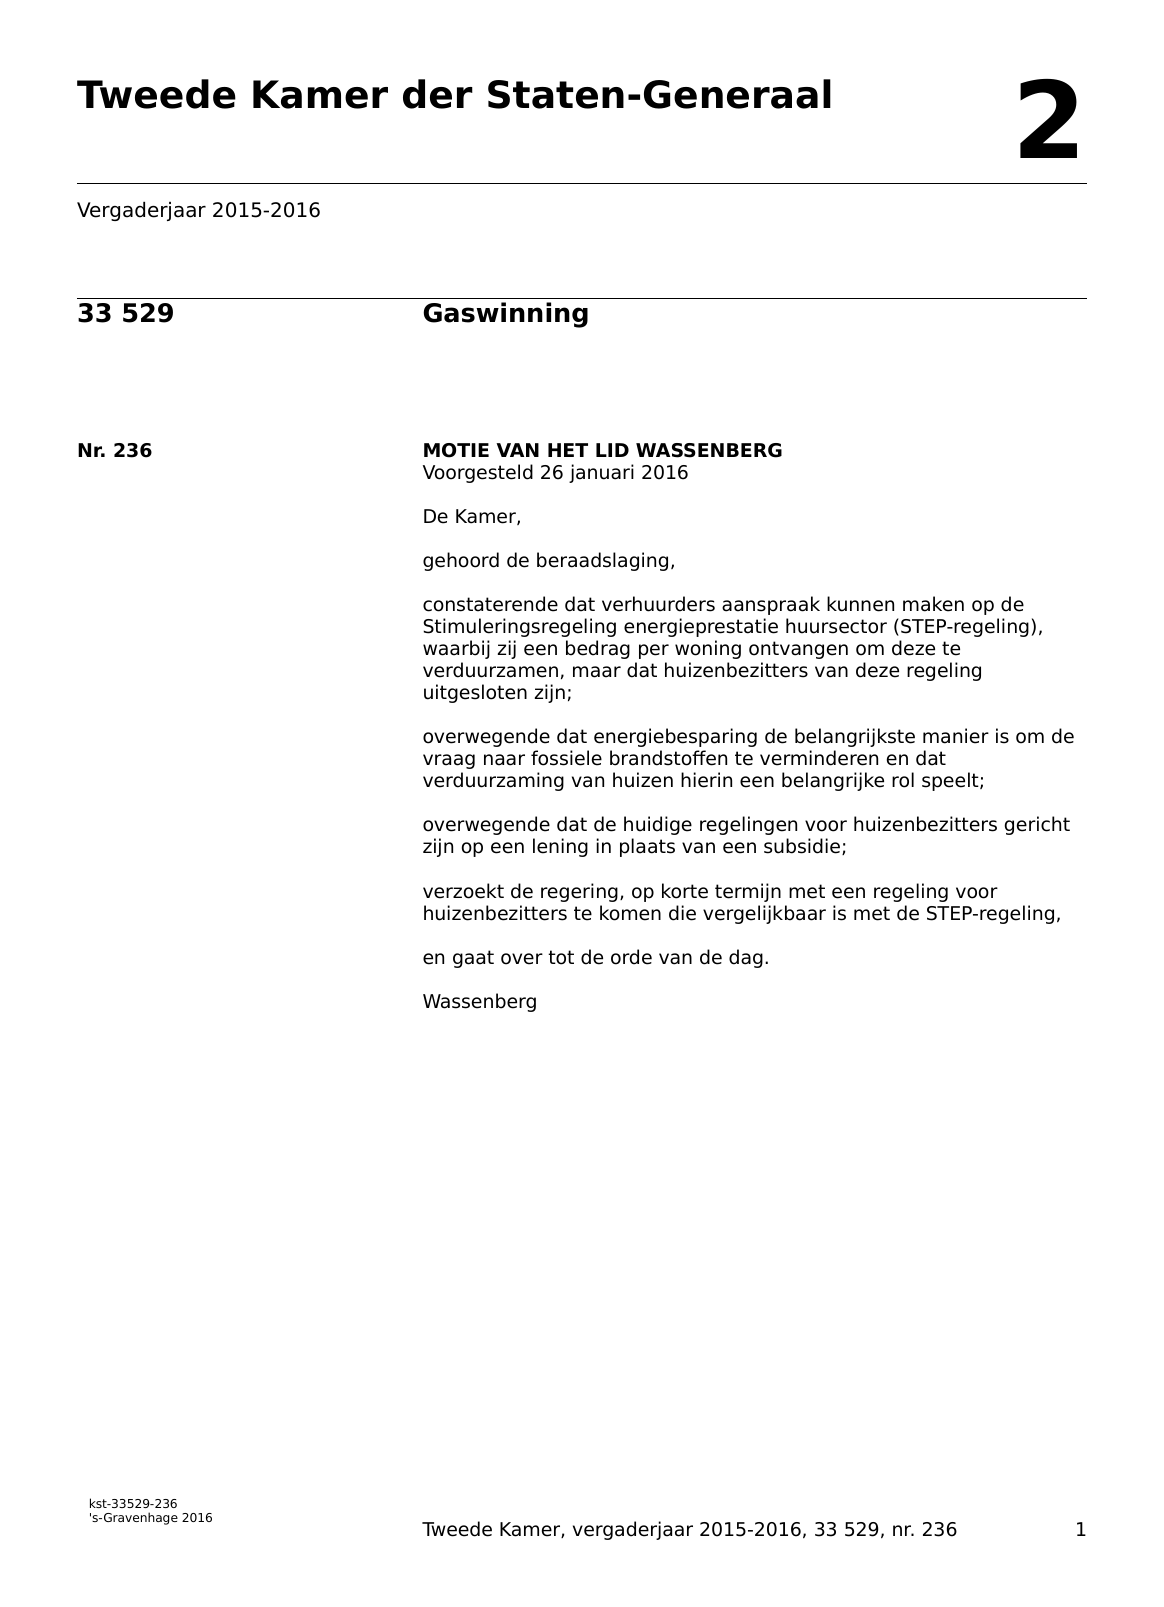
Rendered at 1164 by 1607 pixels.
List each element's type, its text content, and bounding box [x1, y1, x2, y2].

table_header 2 [886, 59, 1087, 183]
subtitle Nr. 236 MOTIE VAN HET LID WASSENBERG [77, 440, 1087, 462]
text Wassenberg [422, 991, 1087, 1013]
table_header Tweede Kamer der Staten-Generaal [77, 59, 886, 183]
text en gaat over tot de orde van de dag. [422, 947, 1087, 969]
text 's-Gravenhage 2016 [88, 1511, 323, 1525]
text overwegende dat de huidige regelingen voor huizenbezitters gericht zijn op een lening in plaats van een subsidie; [422, 814, 1087, 858]
text gehoord de beraadslaging, [422, 550, 1087, 572]
text Voorgesteld 26 januari 2016 [422, 462, 1087, 484]
text verzoekt de regering, op korte termijn met een regeling voor huizenbezitters te komen die vergelijkbaar is met de STEP-regeling, [422, 881, 1087, 924]
text kst-33529-236 [88, 1497, 323, 1511]
text overwegende dat energiebesparing de belangrijkste manier is om de vraag naar fossiele brandstoffen te verminderen en dat verduurzaming van huizen hierin een belangrijke rol speelt; [422, 726, 1087, 792]
text constaterende dat verhuurders aanspraak kunnen maken op de Stimuleringsregeling energieprestatie huursector (STEP-regeling), waarbij zij een bedrag per woning ontvangen om deze te verduurzamen, maar dat huizenbezitters van deze regeling uitgesloten zijn; [422, 594, 1087, 704]
table_cell Vergaderjaar 2015-2016 [77, 184, 1087, 298]
text De Kamer, [422, 506, 1087, 528]
subtitle 33 529 Gaswinning [77, 299, 1087, 329]
